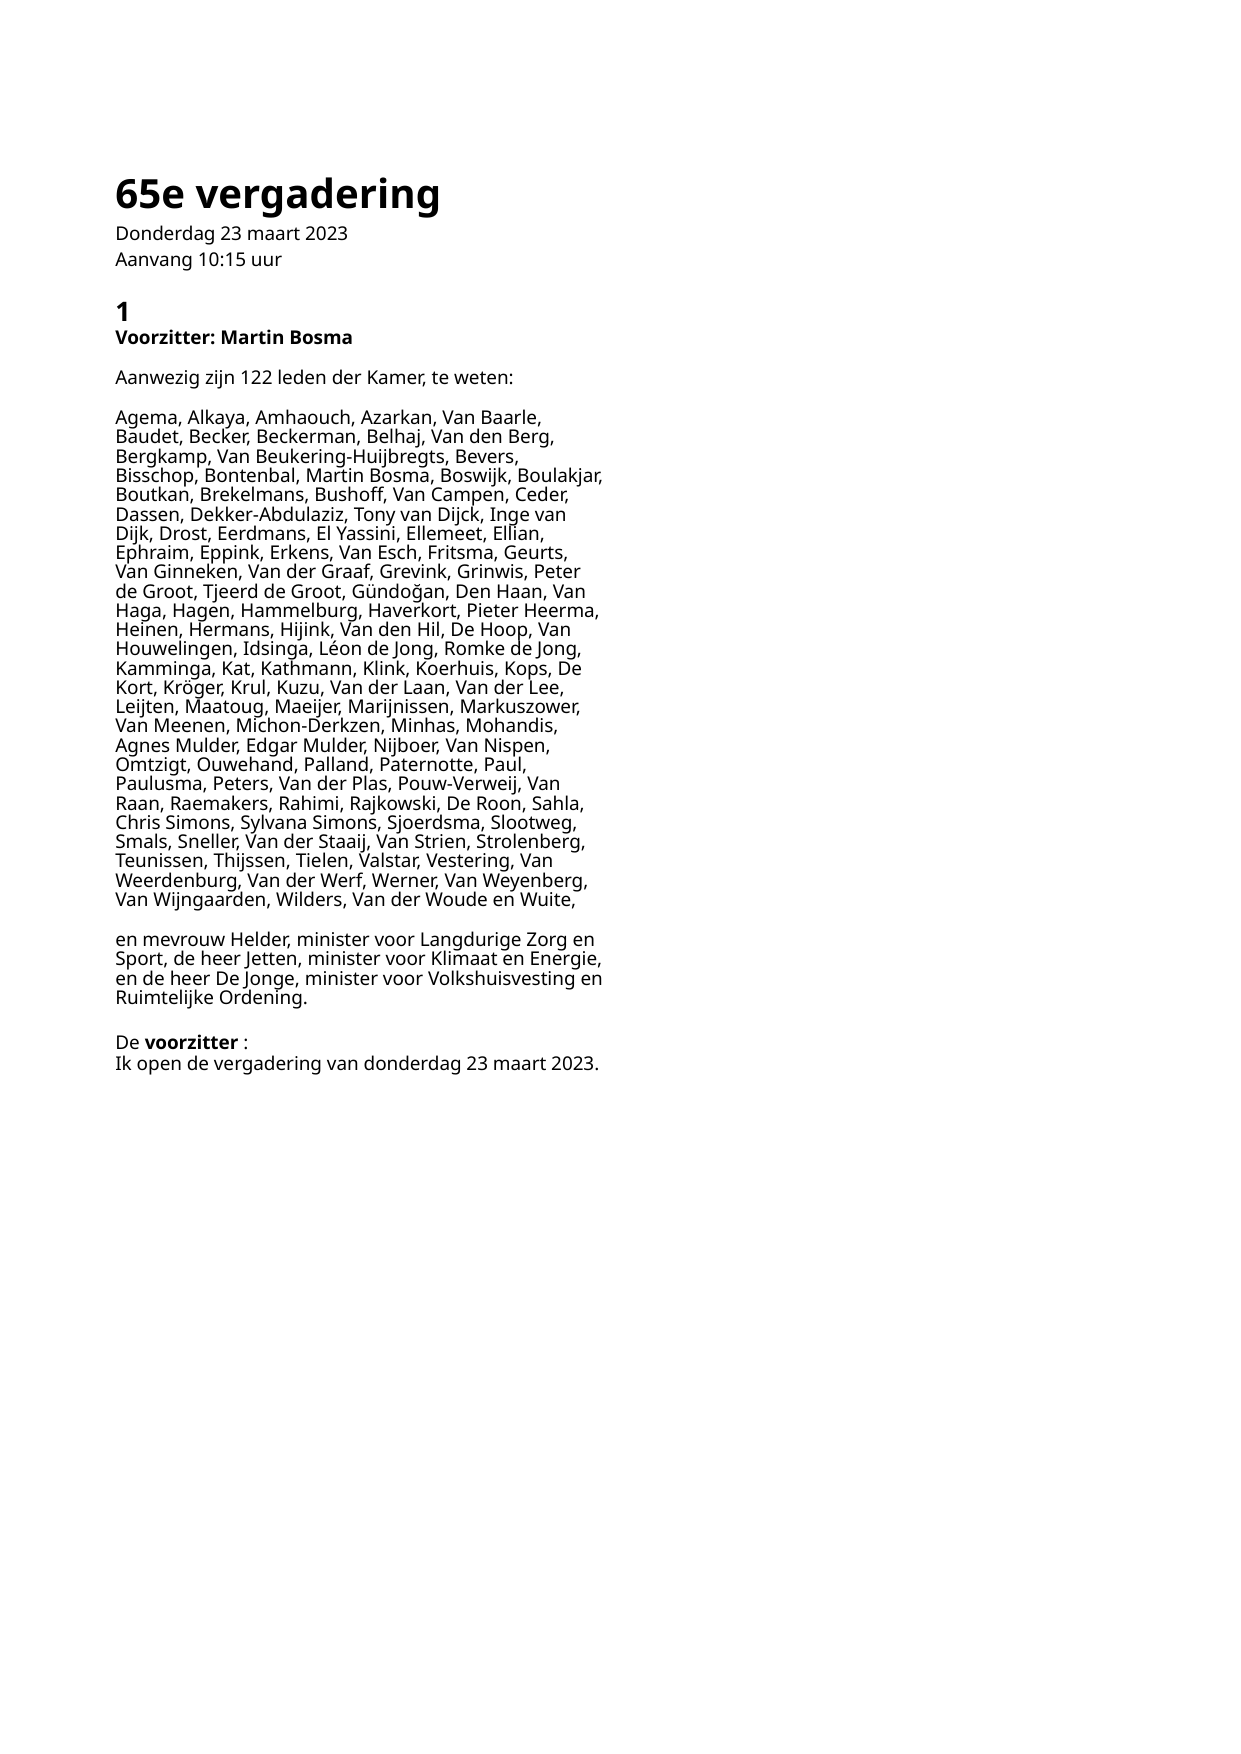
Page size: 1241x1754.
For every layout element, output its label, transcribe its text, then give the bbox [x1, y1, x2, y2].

text Ik open de vergadering van donderdag 23 maart 2023. [115, 1054, 605, 1074]
text De voorzitter : [115, 1029, 605, 1054]
text en mevrouw Helder, minister voor Langdurige Zorg en Sport, de heer Jetten, minister voor Klimaat en Energie, en de heer De Jonge, minister voor Volkshuisvesting en Ruimtelijke Ordening. [115, 931, 605, 1008]
text Agema, Alkaya, Amhaouch, Azarkan, Van Baarle, Baudet, Becker, Beckerman, Belhaj, Van den Berg, Bergkamp, Van Beukering-Huijbregts, Bevers, Bisschop, Bontenbal, Martin Bosma, Boswijk, Boulakjar, Boutkan, Brekelmans, Bushoff, Van Campen, Ceder, Dassen, Dekker-Abdulaziz, Tony van Dijck, Inge van Dijk, Drost, Eerdmans, El Yassini, Ellemeet, Ellian, Ephraim, Eppink, Erkens, Van Esch, Fritsma, Geurts, Van Ginneken, Van der Graaf, Grevink, Grinwis, Peter de Groot, Tjeerd de Groot, Gündoğan, Den Haan, Van Haga, Hagen, Hammelburg, Haverkort, Pieter Heerma, Heinen, Hermans, Hijink, Van den Hil, De Hoop, Van Houwelingen, Idsinga, Léon de Jong, Romke de Jong, Kamminga, Kat, Kathmann, Klink, Koerhuis, Kops, De Kort, Kröger, Krul, Kuzu, Van der Laan, Van der Lee, Leijten, Maatoug, Maeijer, Marijnissen, Markuszower, Van Meenen, Michon-Derkzen, Minhas, Mohandis, Agnes Mulder, Edgar Mulder, Nijboer, Van Nispen, Omtzigt, Ouwehand, Palland, Paternotte, Paul, Paulusma, Peters, Van der Plas, Pouw-Verweij, Van Raan, Raemakers, Rahimi, Rajkowski, De Roon, Sahla, Chris Simons, Sylvana Simons, Sjoerdsma, Slootweg, Smals, Sneller, Van der Staaij, Van Strien, Strolenberg, Teunissen, Thijssen, Tielen, Valstar, Vestering, Van Weerdenburg, Van der Werf, Werner, Van Weyenberg, Van Wijngaarden, Wilders, Van der Woude en Wuite, [115, 409, 605, 910]
text Aanwezig zijn 122 leden der Kamer, te weten: [115, 369, 605, 388]
text 1 [115, 292, 605, 329]
text Donderdag 23 maart 2023 [115, 220, 605, 246]
text 65e vergadering [115, 165, 605, 220]
text Voorzitter: Martin Bosma [115, 329, 605, 348]
text Aanvang 10:15 uur [115, 246, 605, 272]
